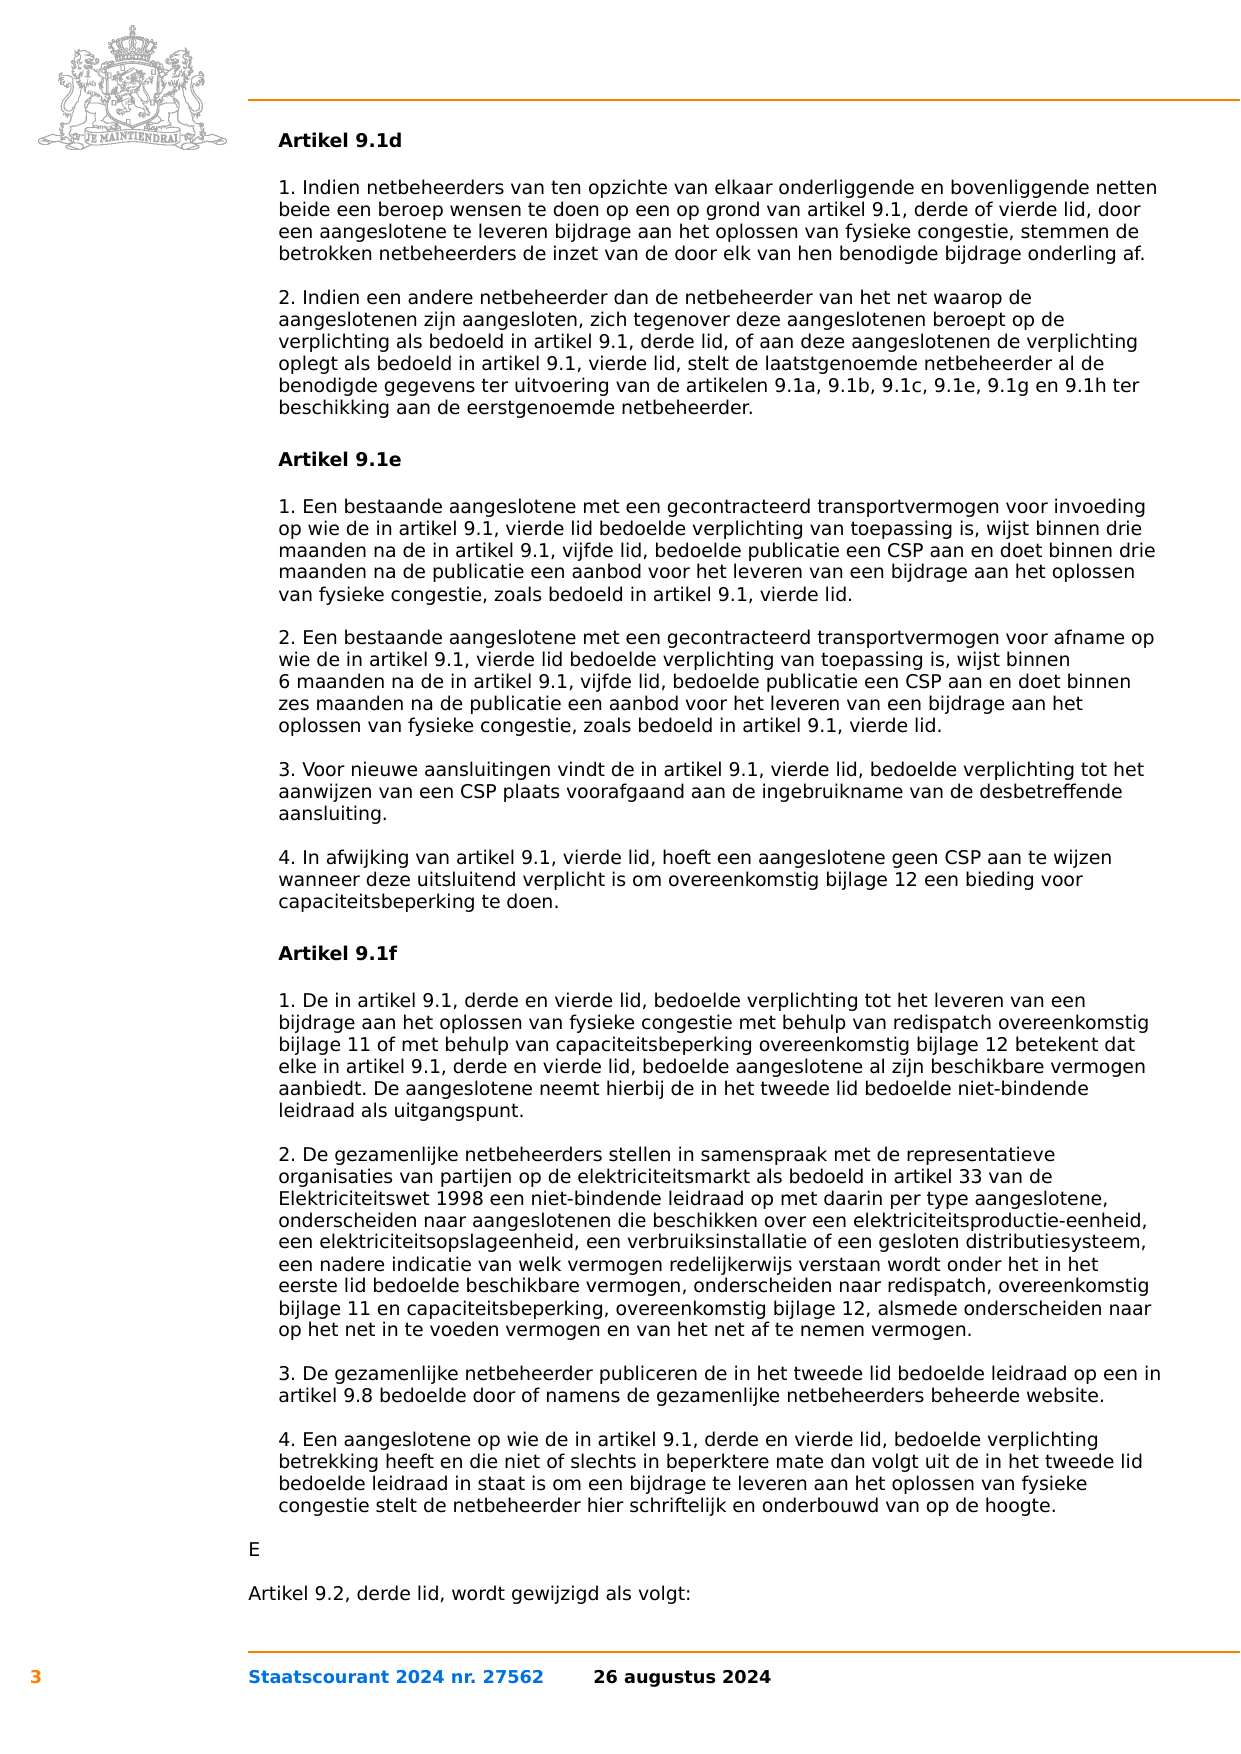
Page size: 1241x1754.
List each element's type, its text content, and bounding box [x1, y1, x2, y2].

text 1. Indien netbeheerders van ten opzichte van elkaar onderliggende en bovenliggende netten beide een beroep wensen te doen op een op grond van artikel 9.1, derde of vierde lid, door een aangeslotene te leveren bijdrage aan het oplossen van fysieke congestie, stemmen de betrokken netbeheerders de inzet van de door elk van hen benodigde bijdrage onderling af. [278, 177, 1163, 265]
picture [38, 25, 227, 150]
text 1. De in artikel 9.1, derde en vierde lid, bedoelde verplichting tot het leveren van een bijdrage aan het oplossen van fysieke congestie met behulp van redispatch overeenkomstig bijlage 11 of met behulp van capaciteitsbeperking overeenkomstig bijlage 12 betekent dat elke in artikel 9.1, derde en vierde lid, bedoelde aangeslotene al zijn beschikbare vermogen aanbiedt. De aangeslotene neemt hierbij de in het tweede lid bedoelde niet-bindende leidraad als uitgangspunt. [278, 990, 1163, 1122]
text 3. De gezamenlijke netbeheerder publiceren de in het tweede lid bedoelde leidraad op een in artikel 9.8 bedoelde door of namens de gezamenlijke netbeheerders beheerde website. [278, 1363, 1163, 1407]
text 3. Voor nieuwe aansluitingen vindt de in artikel 9.1, vierde lid, bedoelde verplichting tot het aanwijzen van een CSP plaats voorafgaand aan de ingebruikname van de desbetreffende aansluiting. [278, 759, 1163, 825]
text E [248, 1539, 1163, 1561]
subtitle Artikel 9.1f [278, 943, 1163, 965]
text 4. Een aangeslotene op wie de in artikel 9.1, derde en vierde lid, bedoelde verplichting betrekking heeft en die niet of slechts in beperktere mate dan volgt uit de in het tweede lid bedoelde leidraad in staat is om een bijdrage te leveren aan het oplossen van fysieke congestie stelt de netbeheerder hier schriftelijk en onderbouwd van op de hoogte. [278, 1429, 1163, 1517]
text 4. In afwijking van artikel 9.1, vierde lid, hoeft een aangeslotene geen CSP aan te wijzen wanneer deze uitsluitend verplicht is om overeenkomstig bijlage 12 een bieding voor capaciteitsbeperking te doen. [278, 847, 1163, 913]
text 2. De gezamenlijke netbeheerders stellen in samenspraak met de representatieve organisaties van partijen op de elektriciteitsmarkt als bedoeld in artikel 33 van de Elektriciteitswet 1998 een niet-bindende leidraad op met daarin per type aangeslotene, onderscheiden naar aangeslotenen die beschikken over een elektriciteitsproductie-eenheid, een elektriciteitsopslageenheid, een verbruiksinstallatie of een gesloten distributiesysteem, een nadere indicatie van welk vermogen redelijkerwijs verstaan wordt onder het in het eerste lid bedoelde beschikbare vermogen, onderscheiden naar redispatch, overeenkomstig bijlage 11 en capaciteitsbeperking, overeenkomstig bijlage 12, alsmede onderscheiden naar op het net in te voeden vermogen en van het net af te nemen vermogen. [278, 1143, 1163, 1341]
subtitle Artikel 9.1d [278, 130, 1163, 152]
text 2. Indien een andere netbeheerder dan de netbeheerder van het net waarop de aangeslotenen zijn aangesloten, zich tegenover deze aangeslotenen beroept op de verplichting als bedoeld in artikel 9.1, derde lid, of aan deze aangeslotenen de verplichting oplegt als bedoeld in artikel 9.1, vierde lid, stelt de laatstgenoemde netbeheerder al de benodigde gegevens ter uitvoering van de artikelen 9.1a, 9.1b, 9.1c, 9.1e, 9.1g en 9.1h ter beschikking aan de eerstgenoemde netbeheerder. [278, 287, 1163, 418]
text 1. Een bestaande aangeslotene met een gecontracteerd transportvermogen voor invoeding op wie de in artikel 9.1, vierde lid bedoelde verplichting van toepassing is, wijst binnen drie maanden na de in artikel 9.1, vijfde lid, bedoelde publicatie een CSP aan en doet binnen drie maanden na de publicatie een aanbod voor het leveren van een bijdrage aan het oplossen van fysieke congestie, zoals bedoeld in artikel 9.1, vierde lid. [278, 496, 1163, 605]
text 2. Een bestaande aangeslotene met een gecontracteerd transportvermogen voor afname op wie de in artikel 9.1, vierde lid bedoelde verplichting van toepassing is, wijst binnen 6 maanden na de in artikel 9.1, vijfde lid, bedoelde publicatie een CSP aan en doet binnen zes maanden na de publicatie een aanbod voor het leveren van een bijdrage aan het oplossen van fysieke congestie, zoals bedoeld in artikel 9.1, vierde lid. [278, 627, 1163, 737]
subtitle Artikel 9.1e [278, 448, 1163, 471]
text Artikel 9.2, derde lid, wordt gewijzigd als volgt: [248, 1583, 1163, 1605]
